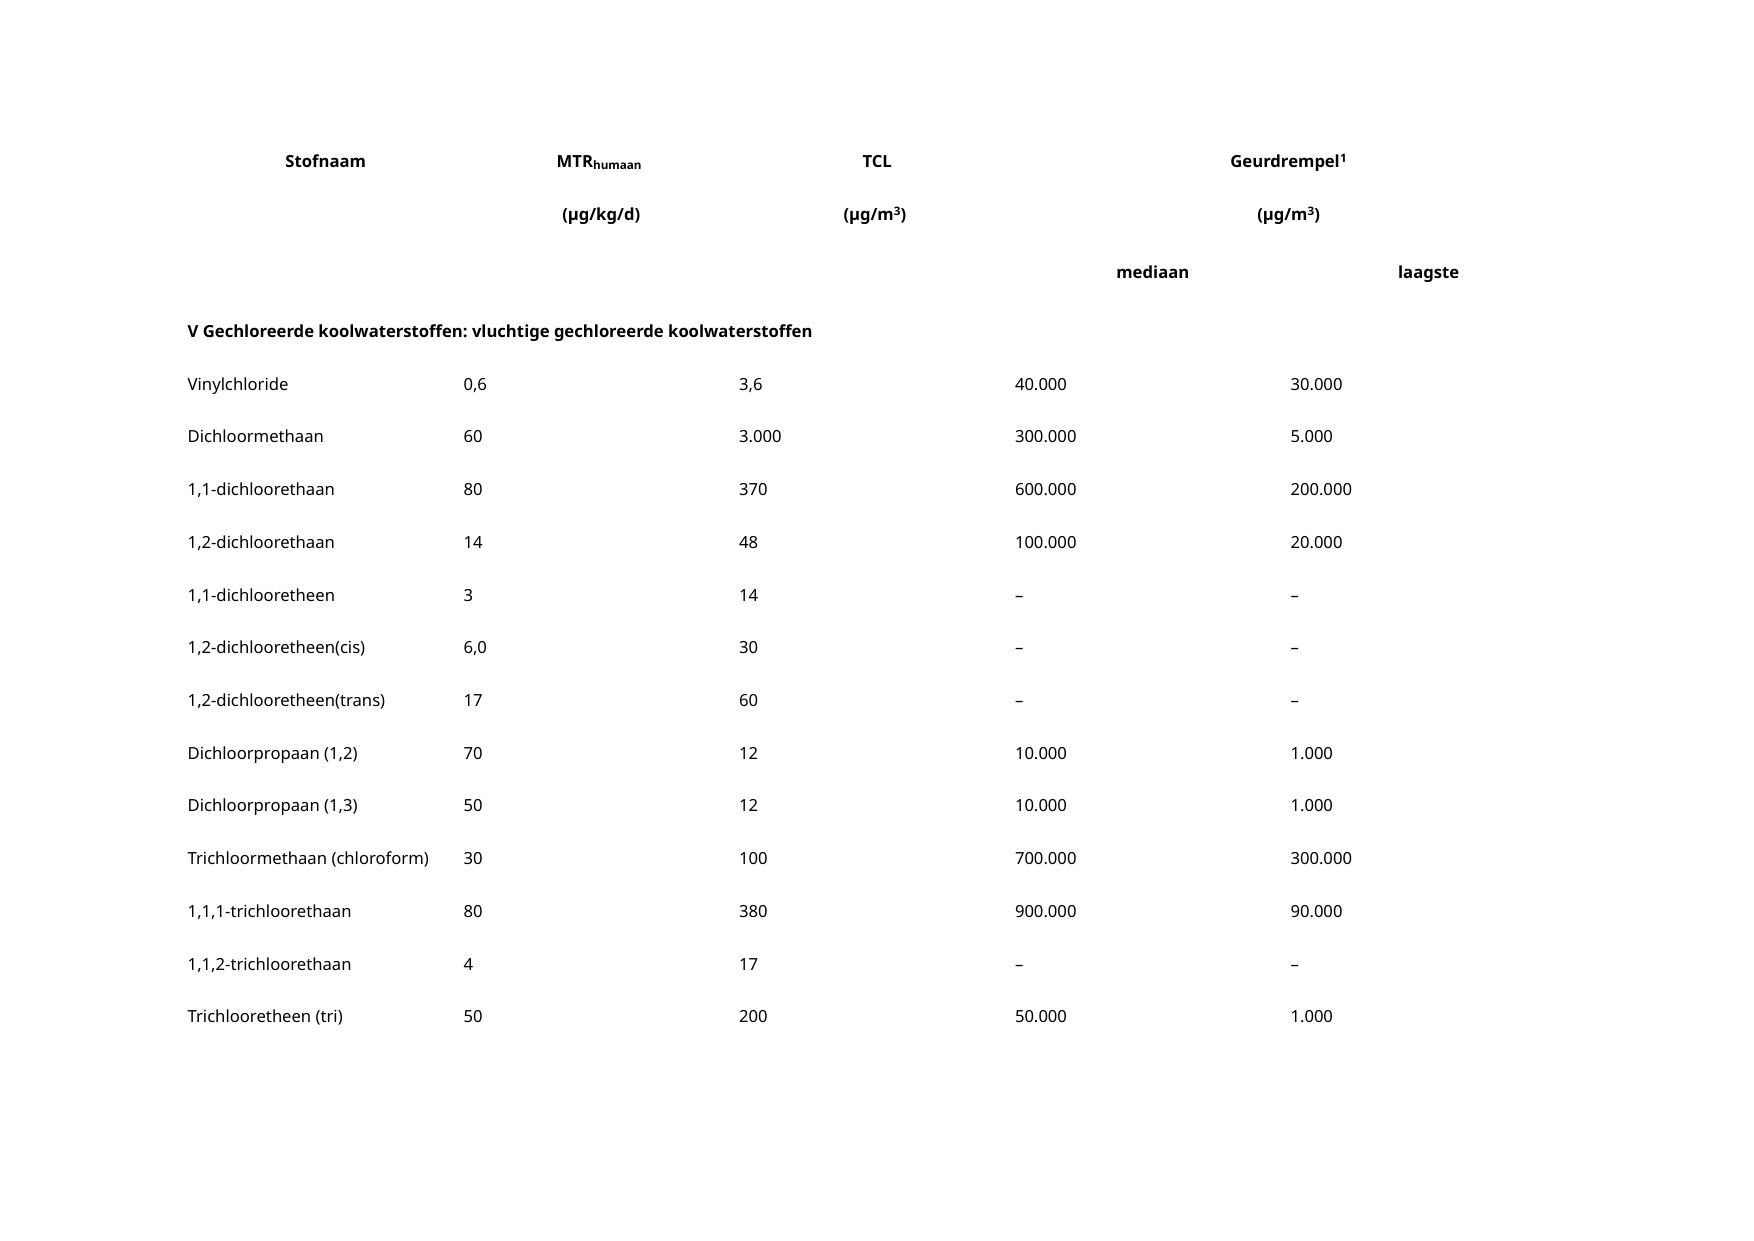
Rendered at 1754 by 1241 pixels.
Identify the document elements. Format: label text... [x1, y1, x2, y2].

table_cell 12 [739, 794, 1015, 847]
table_cell [188, 261, 463, 319]
table_cell 20.000 [1290, 530, 1566, 583]
table_cell 100.000 [1015, 530, 1290, 583]
table_header Stofnaam [188, 150, 463, 203]
table_cell – [1290, 636, 1566, 688]
table_cell 14 [463, 530, 739, 583]
table_cell 5.000 [1290, 425, 1566, 478]
table_cell laagste [1290, 261, 1566, 319]
table_cell Vinylchloride [188, 372, 463, 425]
table_cell 50 [463, 1005, 739, 1057]
table_cell Dichloormethaan [188, 425, 463, 478]
table_cell 60 [463, 425, 739, 478]
table_cell 1.000 [1290, 741, 1566, 794]
table_cell 600.000 [1015, 478, 1290, 530]
table_cell 50.000 [1015, 1005, 1290, 1057]
table_cell 3.000 [739, 425, 1015, 478]
table_cell – [1015, 952, 1290, 1005]
table_cell 3 [463, 583, 739, 636]
table_cell 1,1,1-trichloorethaan [188, 899, 463, 952]
table_cell [188, 203, 463, 261]
table_cell 370 [739, 478, 1015, 530]
table_cell Dichloorpropaan (1,3) [188, 794, 463, 847]
table_cell 1.000 [1290, 794, 1566, 847]
table_cell – [1015, 689, 1290, 741]
table_cell 80 [463, 478, 739, 530]
table_cell 30 [739, 636, 1015, 688]
table_cell 100 [739, 847, 1015, 899]
table_cell [739, 261, 1015, 319]
table_cell 48 [739, 530, 1015, 583]
table_cell 1.000 [1290, 1005, 1566, 1057]
table_cell 700.000 [1015, 847, 1290, 899]
table_cell 0,6 [463, 372, 739, 425]
table_cell (µg/m3) [739, 203, 1015, 261]
table_cell [463, 261, 739, 319]
table_cell 1,1-dichloorethaan [188, 478, 463, 530]
table_cell Trichloormethaan (chloroform) [188, 847, 463, 899]
table_cell 1,1,2-trichloorethaan [188, 952, 463, 1005]
table_cell 12 [739, 741, 1015, 794]
table_header Geurdrempel1 [1015, 150, 1566, 203]
table_cell – [1290, 952, 1566, 1005]
table_cell 70 [463, 741, 739, 794]
table_cell 80 [463, 899, 739, 952]
table_cell – [1015, 636, 1290, 688]
table_cell (µg/m3) [1015, 203, 1566, 261]
table_cell 50 [463, 794, 739, 847]
table_cell 90.000 [1290, 899, 1566, 952]
table_cell 17 [463, 689, 739, 741]
table_cell 200 [739, 1005, 1015, 1057]
table_cell Dichloorpropaan (1,2) [188, 741, 463, 794]
table_cell mediaan [1015, 261, 1290, 319]
table_cell 30 [463, 847, 739, 899]
table_cell (µg/kg/d) [463, 203, 739, 261]
table_cell – [1290, 583, 1566, 636]
table_cell 3,6 [739, 372, 1015, 425]
table_header MTRhumaan [463, 150, 739, 203]
table_cell 60 [739, 689, 1015, 741]
table_header TCL [739, 150, 1015, 203]
table_cell 10.000 [1015, 741, 1290, 794]
table_cell 300.000 [1290, 847, 1566, 899]
table_cell 4 [463, 952, 739, 1005]
table_cell 1,2-dichlooretheen(cis) [188, 636, 463, 688]
table_cell V Gechloreerde koolwaterstoffen: vluchtige gechloreerde koolwaterstoffen [188, 320, 1566, 372]
table_cell 10.000 [1015, 794, 1290, 847]
table_cell – [1015, 583, 1290, 636]
table_cell 300.000 [1015, 425, 1290, 478]
table_cell 30.000 [1290, 372, 1566, 425]
table_cell Trichlooretheen (tri) [188, 1005, 463, 1057]
table_cell 1,2-dichloorethaan [188, 530, 463, 583]
table_cell 6,0 [463, 636, 739, 688]
table_cell – [1290, 689, 1566, 741]
table_cell 17 [739, 952, 1015, 1005]
table_cell 40.000 [1015, 372, 1290, 425]
table_cell 900.000 [1015, 899, 1290, 952]
table_cell 14 [739, 583, 1015, 636]
table_cell 200.000 [1290, 478, 1566, 530]
table_cell 1,1-dichlooretheen [188, 583, 463, 636]
table_cell 380 [739, 899, 1015, 952]
table_cell 1,2-dichlooretheen(trans) [188, 689, 463, 741]
